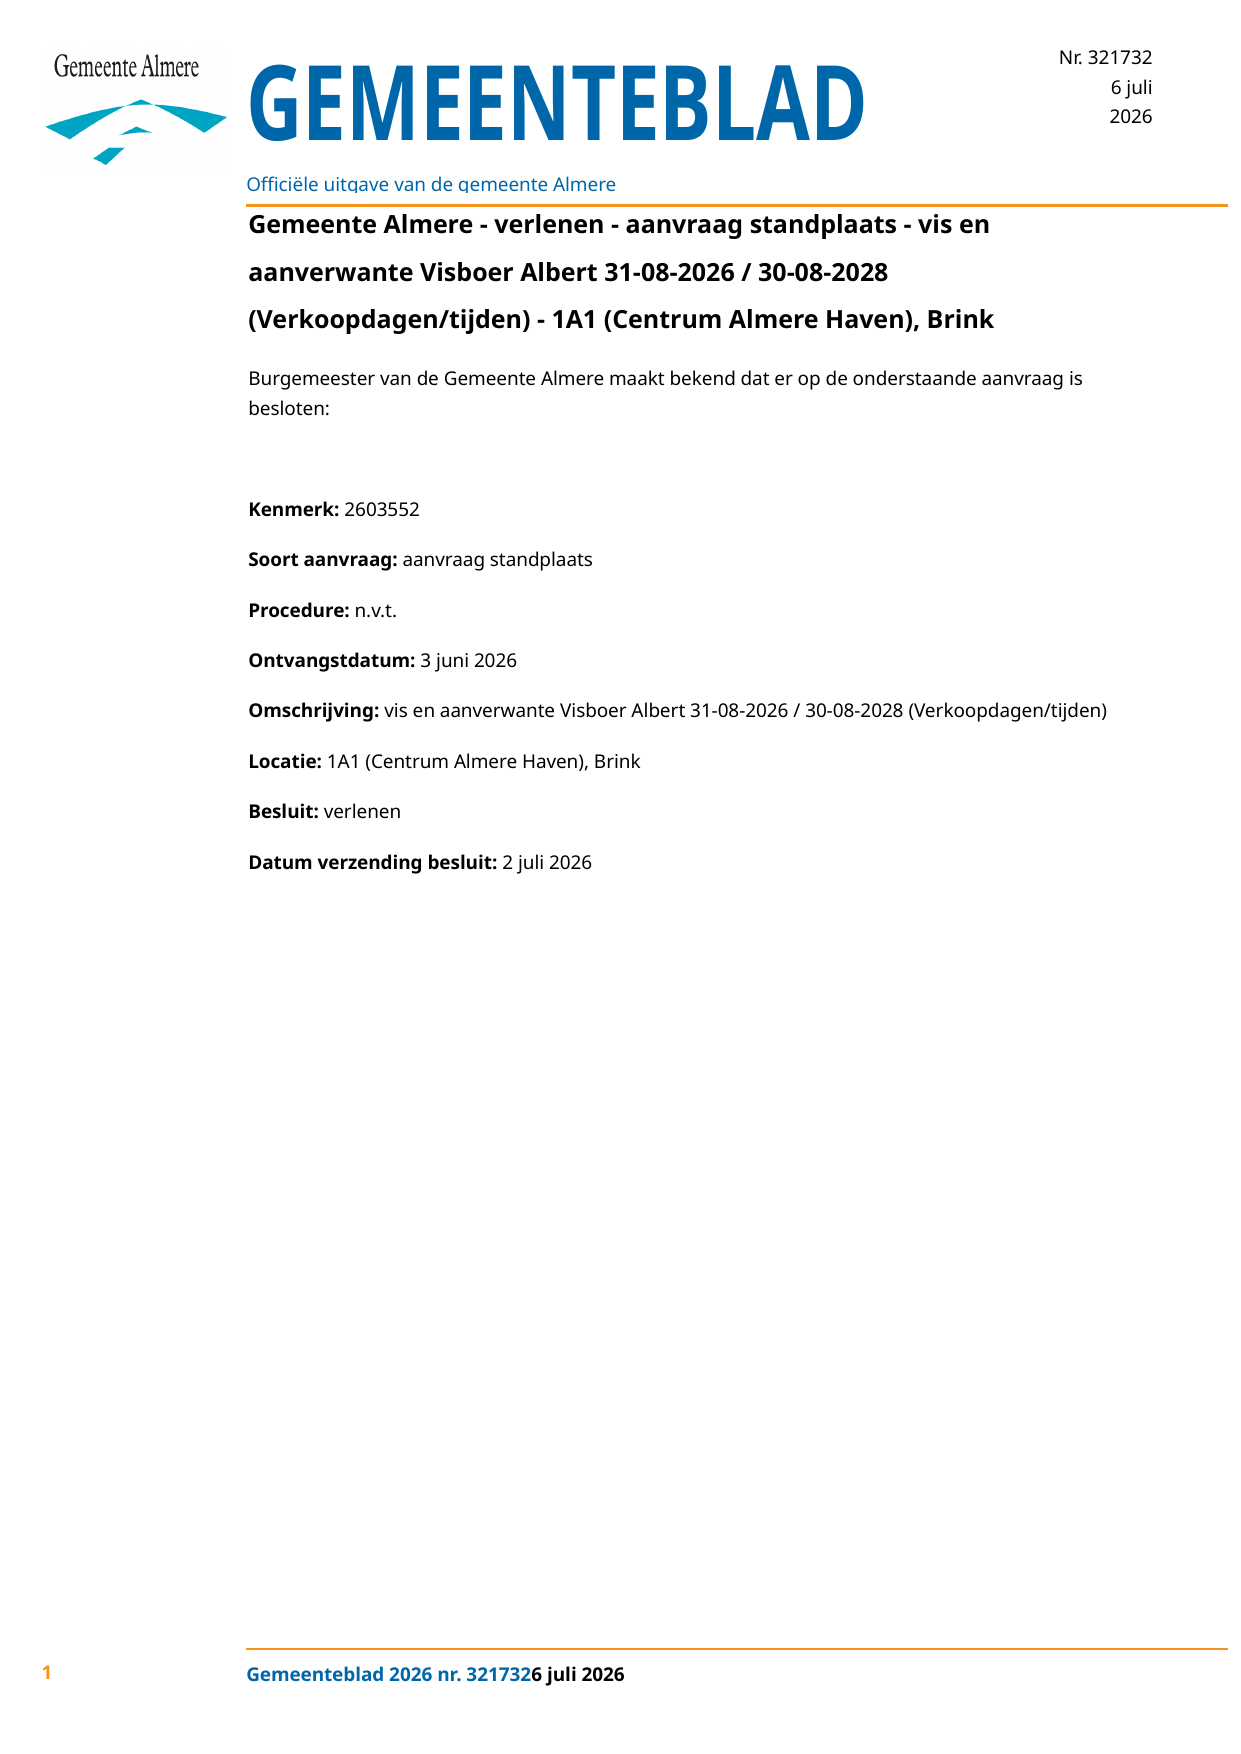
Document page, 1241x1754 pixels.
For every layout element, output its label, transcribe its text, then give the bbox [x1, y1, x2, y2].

text Ontvangstdatum: 3 juni 2026 [248, 647, 1152, 673]
text Besluit: verlenen [248, 798, 1152, 824]
text Burgemeester van de Gemeente Almere maakt bekend dat er op de onderstaande aanvraag is besloten: [248, 366, 1152, 421]
text Gemeente Almere - verlenen - aanvraag standplaats - vis en aanverwante Visboer Albert 31-08-2026 / 30-08-2028 (Verkoopdagen/tijden) - 1A1 (Centrum Almere Haven), Brink [248, 207, 1152, 336]
picture [41, 47, 231, 172]
text Kenmerk: 2603552 [248, 496, 1152, 522]
text Omschrijving: vis en aanverwante Visboer Albert 31-08-2026 / 30-08-2028 (Verkoopdagen/tijden) [248, 698, 1152, 723]
text Procedure: n.v.t. [248, 597, 1152, 622]
text Soort aanvraag: aanvraag standplaats [248, 546, 1152, 572]
text Locatie: 1A1 (Centrum Almere Haven), Brink [248, 748, 1152, 774]
text Datum verzending besluit: 2 juli 2026 [248, 849, 1152, 874]
